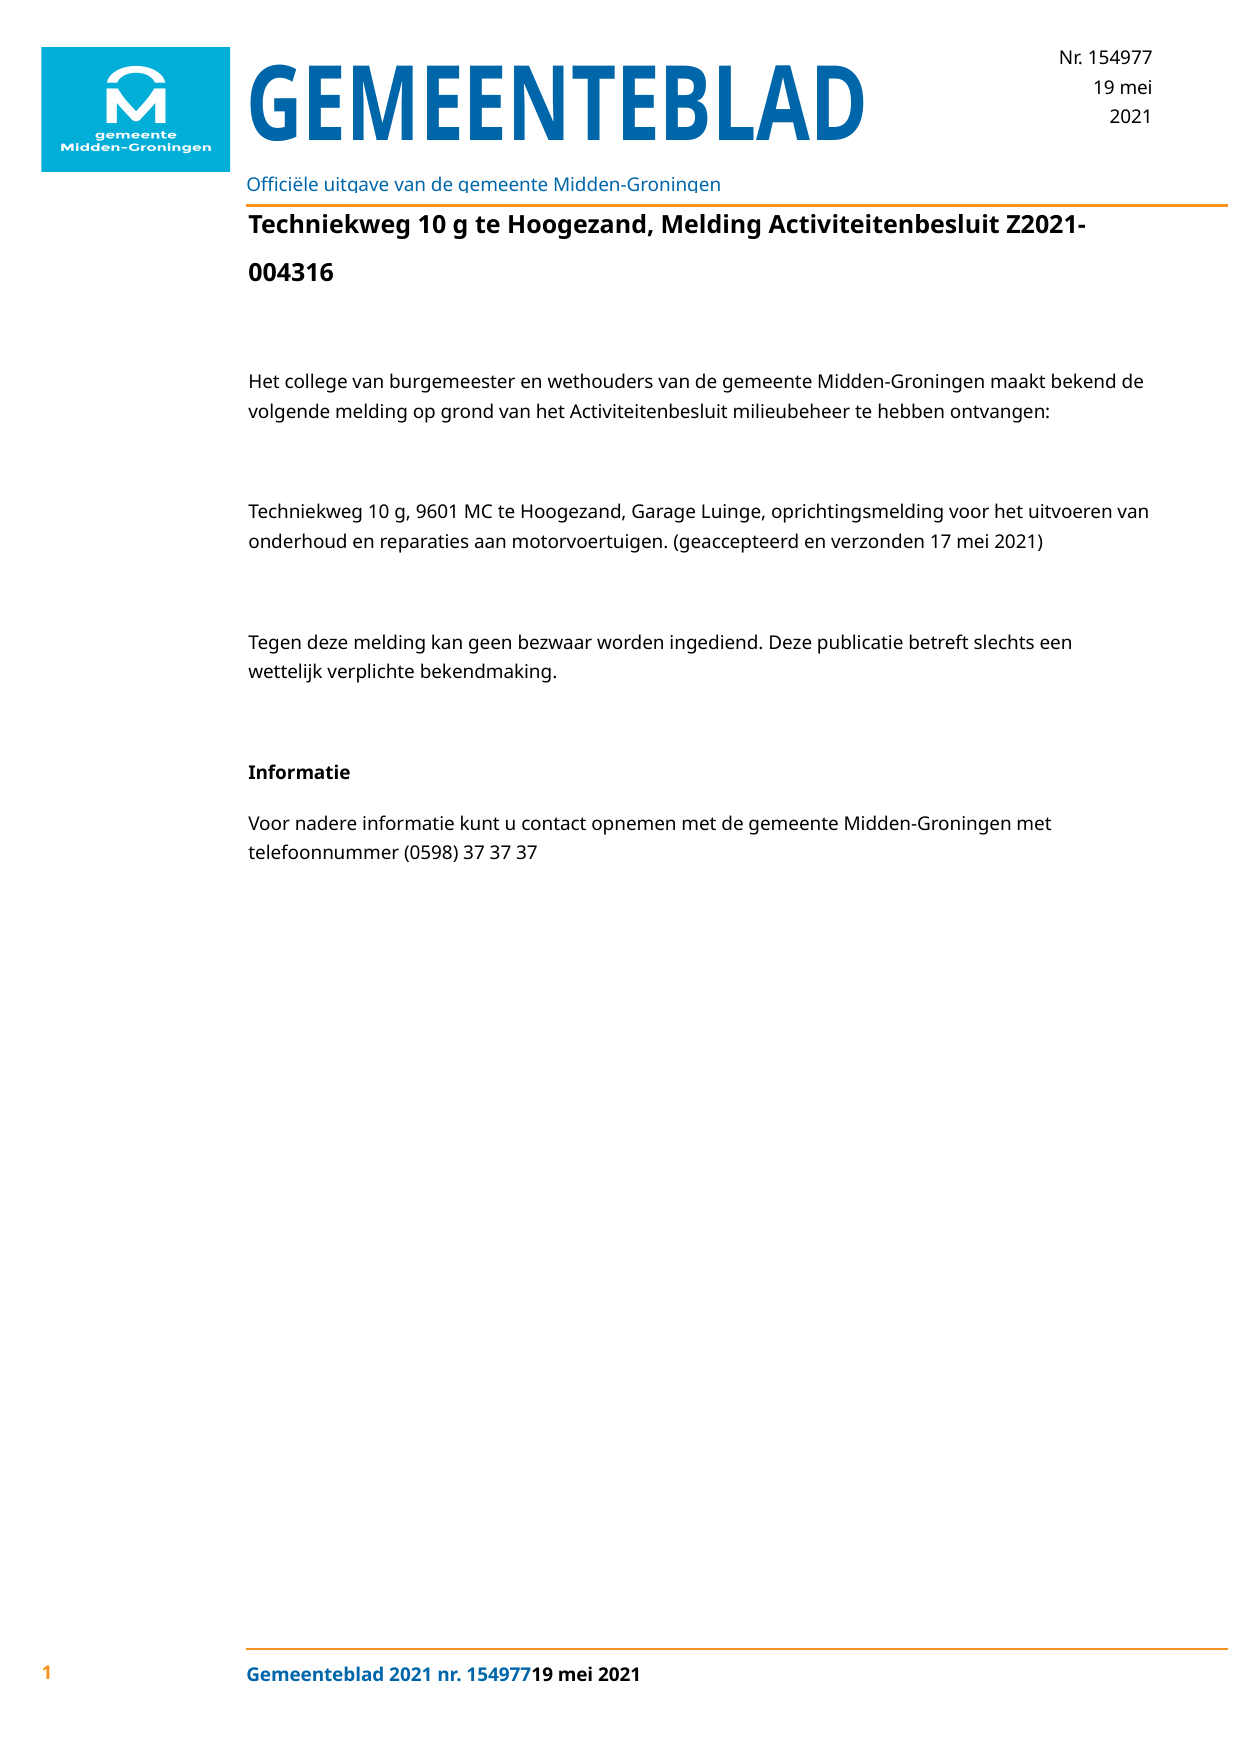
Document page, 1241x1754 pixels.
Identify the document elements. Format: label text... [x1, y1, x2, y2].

text Techniekweg 10 g te Hoogezand, Melding Activiteitenbesluit Z2021-004316 [248, 207, 1152, 288]
text Informatie [248, 759, 1152, 785]
picture [107, 89, 165, 122]
text Tegen deze melding kan geen bezwaar worden ingediend. Deze publicatie betreft slechts een wettelijk verplichte bekendmaking. [248, 629, 1152, 684]
text Het college van burgemeester en wethouders van de gemeente Midden-Groningen maakt bekend de volgende melding op grond van het Activiteitenbesluit milieubeheer te hebben ontvangen: [248, 368, 1152, 424]
picture [184, 146, 190, 153]
text Techniekweg 10 g, 9601 MC te Hoogezand, Garage Luinge, oprichtingsmelding voor het uitvoeren van onderhoud en reparaties aan motorvoertuigen. (geaccepteerd en verzonden 17 mei 2021) [248, 499, 1152, 554]
text Voor nadere informatie kunt u contact opnemen met de gemeente Midden-Groningen met telefoonnummer (0598) 37 37 37 [248, 810, 1152, 865]
picture [108, 66, 164, 82]
